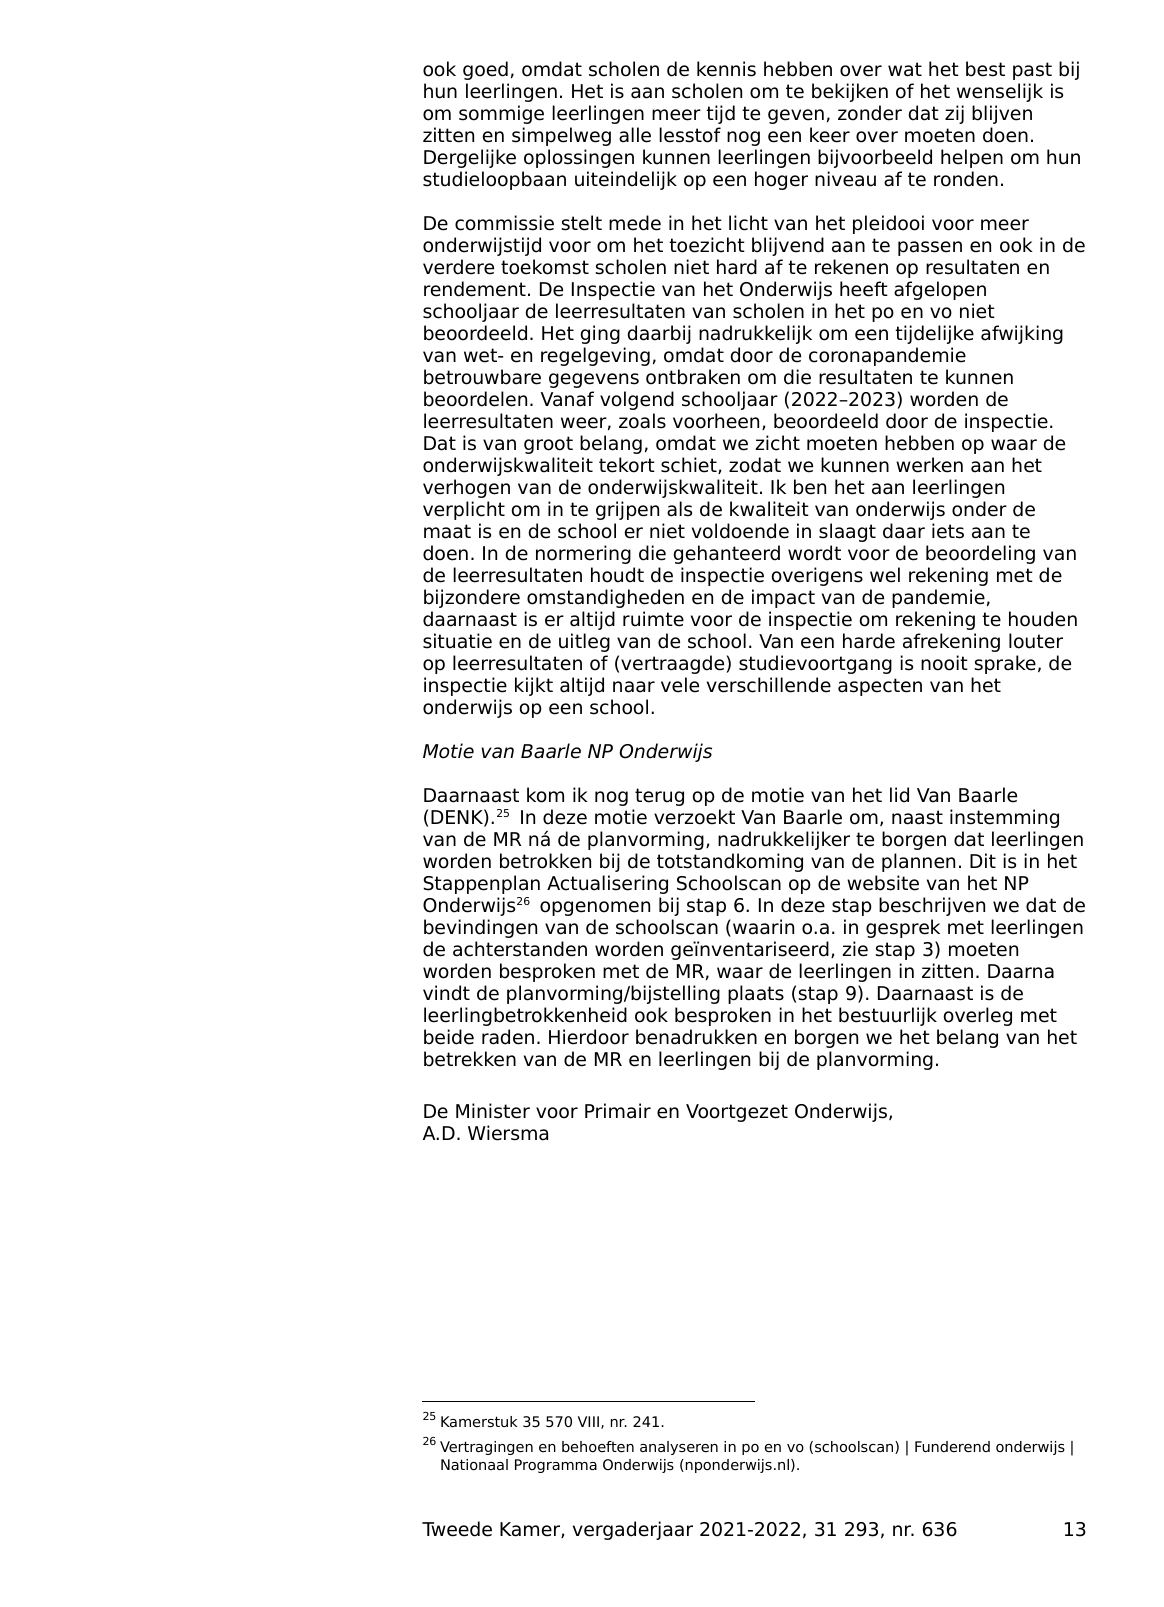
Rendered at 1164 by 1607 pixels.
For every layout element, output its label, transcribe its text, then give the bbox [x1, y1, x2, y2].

text De commissie stelt mede in het licht van het pleidooi voor meer onderwijstijd voor om het toezicht blijvend aan te passen en ook in de verdere toekomst scholen niet hard af te rekenen op resultaten en rendement. De Inspectie van het Onderwijs heeft afgelopen schooljaar de leerresultaten van scholen in het po en vo niet beoordeeld. Het ging daarbij nadrukkelijk om een tijdelijke afwijking van wet- en regelgeving, omdat door de coronapandemie betrouwbare gegevens ontbraken om die resultaten te kunnen beoordelen. Vanaf volgend schooljaar (2022–2023) worden de leerresultaten weer, zoals voorheen, beoordeeld door de inspectie. Dat is van groot belang, omdat we zicht moeten hebben op waar de onderwijskwaliteit tekort schiet, zodat we kunnen werken aan het verhogen van de onderwijskwaliteit. Ik ben het aan leerlingen verplicht om in te grijpen als de kwaliteit van onderwijs onder de maat is en de school er niet voldoende in slaagt daar iets aan te doen. In de normering die gehanteerd wordt voor de beoordeling van de leerresultaten houdt de inspectie overigens wel rekening met de bijzondere omstandigheden en de impact van de pandemie, daarnaast is er altijd ruimte voor de inspectie om rekening te houden situatie en de uitleg van de school. Van een harde afrekening louter op leerresultaten of (vertraagde) studievoortgang is nooit sprake, de inspectie kijkt altijd naar vele verschillende aspecten van het onderwijs op een school. [422, 213, 1087, 719]
text ook goed, omdat scholen de kennis hebben over wat het best past bij hun leerlingen. Het is aan scholen om te bekijken of het wenselijk is om sommige leerlingen meer tijd te geven, zonder dat zij blijven zitten en simpelweg alle lesstof nog een keer over moeten doen. Dergelijke oplossingen kunnen leerlingen bijvoorbeeld helpen om hun studieloopbaan uiteindelijk op een hoger niveau af te ronden. [422, 59, 1087, 191]
text Daarnaast kom ik nog terug op de motie van het lid Van Baarle (DENK). In deze motie verzoekt Van Baarle om, naast instemming van de MR ná de planvorming, nadrukkelijker te borgen dat leerlingen worden betrokken bij de totstandkoming van de plannen. Dit is in het Stappenplan Actualisering Schoolscan op de website van het NP Onderwijs opgenomen bij stap 6. In deze stap beschrijven we dat de bevindingen van de schoolscan (waarin o.a. in gesprek met leerlingen de achterstanden worden geïnventariseerd, zie stap 3) moeten worden besproken met de MR, waar de leerlingen in zitten. Daarna vindt de planvorming/bijstelling plaats (stap 9). Daarnaast is de leerlingbetrokkenheid ook besproken in het bestuurlijk overleg met beide raden. Hierdoor benadrukken en borgen we het belang van het betrekken van de MR en leerlingen bij de planvorming. [422, 785, 1087, 1071]
text Vertragingen en behoeften analyseren in po en vo (schoolscan) | Funderend onderwijs | Nationaal Programma Onderwijs (nponderwijs.nl). [422, 1435, 1087, 1474]
text Kamerstuk 35 570 VIII, nr. 241. [422, 1410, 1087, 1432]
text De Minister voor Primair en Voortgezet Onderwijs, A.D. Wiersma [422, 1101, 1087, 1145]
subtitle Motie van Baarle NP Onderwijs [422, 741, 1087, 763]
